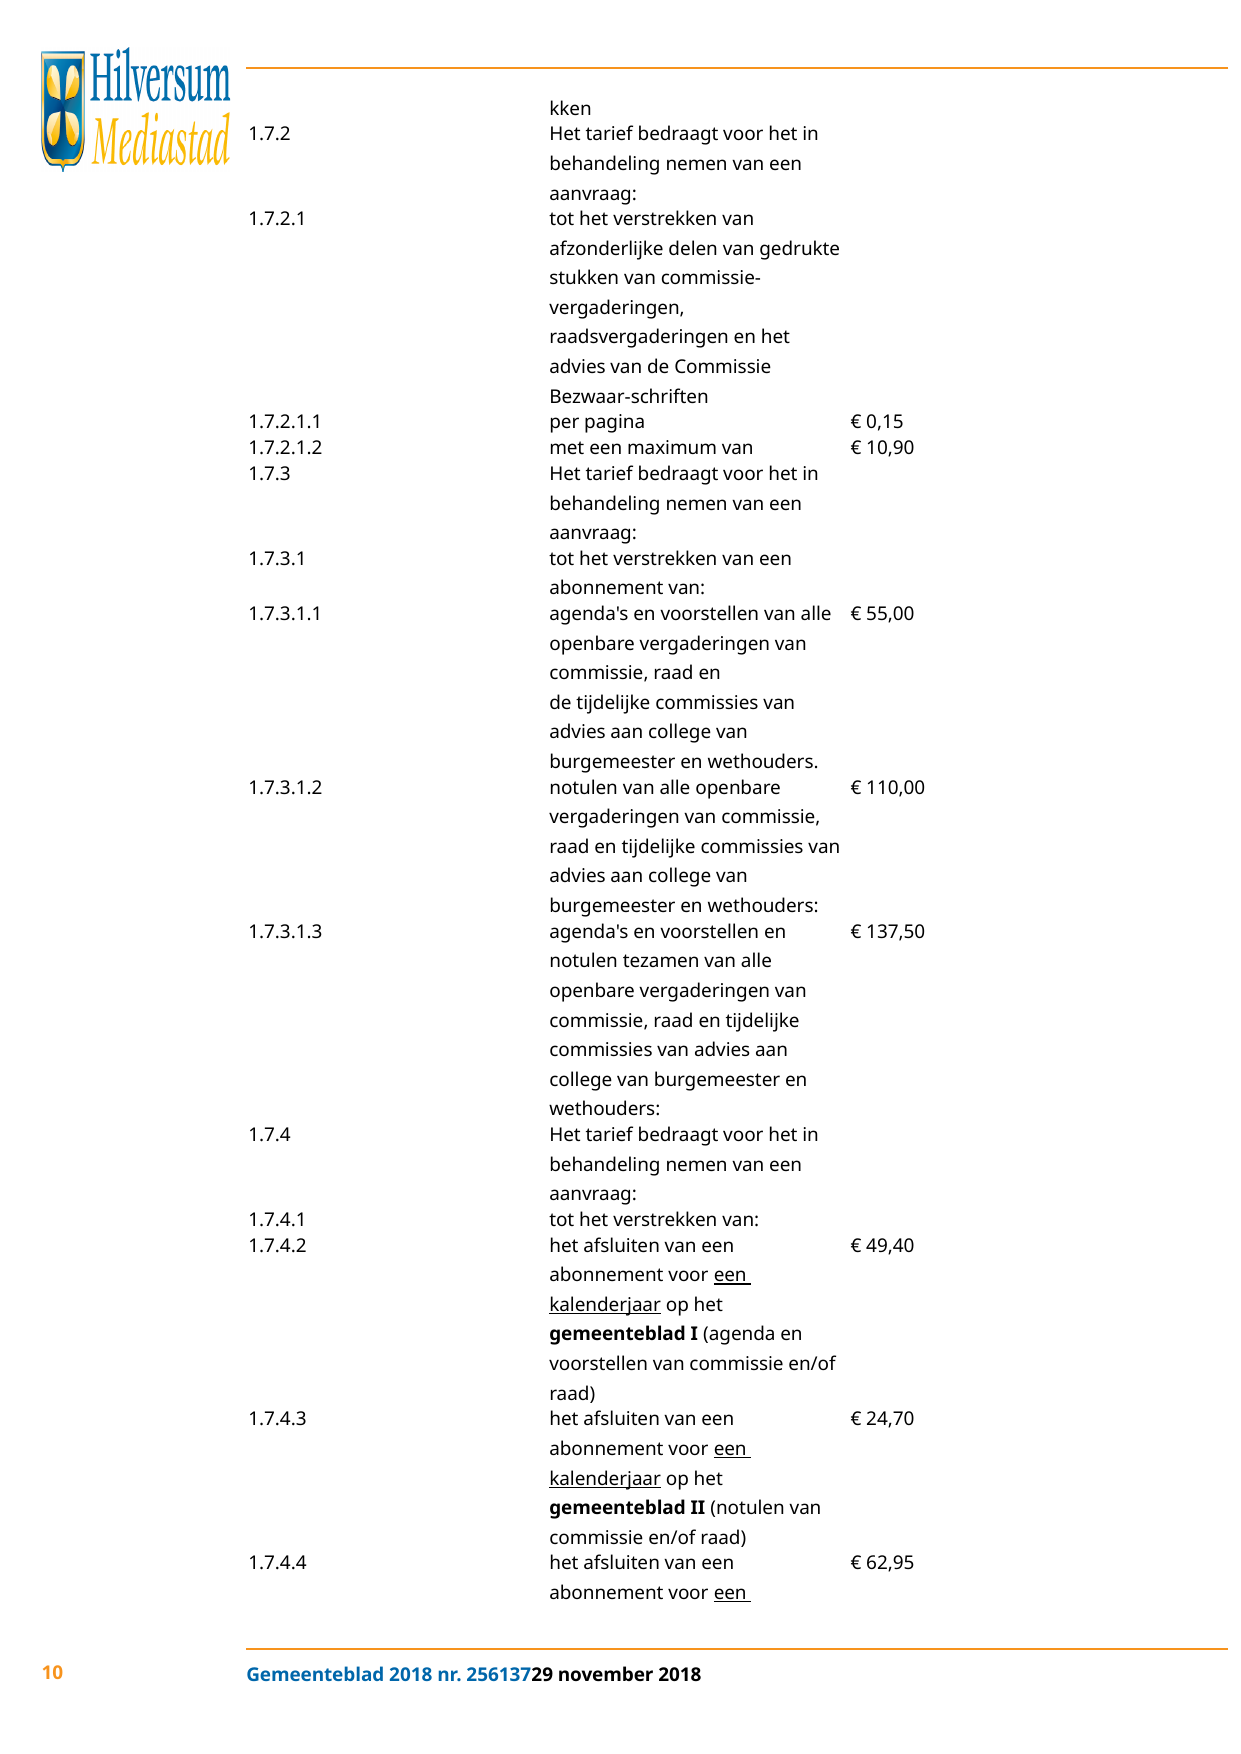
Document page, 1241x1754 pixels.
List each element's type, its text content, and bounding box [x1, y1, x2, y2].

table_cell € 49,40 [850, 1232, 1152, 1406]
picture [41, 47, 231, 172]
table_cell 1.7.2.1.2 [248, 434, 549, 460]
table_cell het afsluiten van een abonnement voor een [549, 1550, 850, 1605]
table_cell notulen van alle openbare vergaderingen van commissie, raad en tijdelijke commissies van advies aan college van burgemeester en wethouders: [549, 774, 850, 918]
table_cell 1.7.4.1 [248, 1206, 549, 1232]
table_cell agenda's en voorstellen van alle openbare vergaderingen van commissie, raad en de tijdelijke commissies van advies aan college van burgemeester en wethouders. [549, 600, 850, 774]
table_cell 1.7.2.1.1 [248, 409, 549, 434]
table_cell [850, 121, 1152, 205]
table_cell [850, 460, 1152, 545]
table_cell 1.7.4.4 [248, 1550, 549, 1605]
table_cell 1.7.3.1.2 [248, 774, 549, 918]
table_cell tot het verstrekken van: [549, 1206, 850, 1232]
table_cell tot het verstrekken van een abonnement van: [549, 545, 850, 600]
table_cell € 137,50 [850, 918, 1152, 1121]
table_cell Het tarief bedraagt voor het in behandeling nemen van een aanvraag: [549, 1121, 850, 1206]
table_cell [248, 95, 549, 121]
table_cell het afsluiten van een abonnement voor een kalenderjaar op het gemeenteblad II (notulen van commissie en/of raad) [549, 1406, 850, 1549]
table_cell € 55,00 [850, 600, 1152, 774]
table_cell tot het verstrekken van afzonderlijke delen van gedrukte stukken van commissie-vergaderingen, raadsvergaderingen en het advies van de Commissie Bezwaar-schriften [549, 205, 850, 409]
table_cell per pagina [549, 409, 850, 434]
table_cell 1.7.3.1 [248, 545, 549, 600]
table_cell [850, 205, 1152, 409]
table_cell met een maximum van [549, 434, 850, 460]
table_cell 1.7.2 [248, 121, 549, 205]
table_cell kken [549, 95, 850, 121]
table_cell 1.7.4 [248, 1121, 549, 1206]
table_cell 1.7.4.3 [248, 1406, 549, 1549]
table_cell € 24,70 [850, 1406, 1152, 1549]
table_cell 1.7.2.1 [248, 205, 549, 409]
table_cell € 110,00 [850, 774, 1152, 918]
table_cell het afsluiten van een abonnement voor een kalenderjaar op het gemeenteblad I (agenda en voorstellen van commissie en/of raad) [549, 1232, 850, 1406]
table_cell agenda's en voorstellen en notulen tezamen van alle openbare vergaderingen van commissie, raad en tijdelijke commissies van advies aan college van burgemeester en wethouders: [549, 918, 850, 1121]
table_cell [850, 95, 1152, 121]
table_cell Het tarief bedraagt voor het in behandeling nemen van een aanvraag: [549, 460, 850, 545]
table_cell 1.7.3.1.3 [248, 918, 549, 1121]
table_cell Het tarief bedraagt voor het in behandeling nemen van een aanvraag: [549, 121, 850, 205]
table_cell [850, 545, 1152, 600]
table_cell 1.7.4.2 [248, 1232, 549, 1406]
table_cell € 0,15 [850, 409, 1152, 434]
table_cell € 10,90 [850, 434, 1152, 460]
table_cell 1.7.3.1.1 [248, 600, 549, 774]
table_cell [850, 1206, 1152, 1232]
table_cell [850, 1121, 1152, 1206]
table_cell 1.7.3 [248, 460, 549, 545]
table_cell € 62,95 [850, 1550, 1152, 1605]
